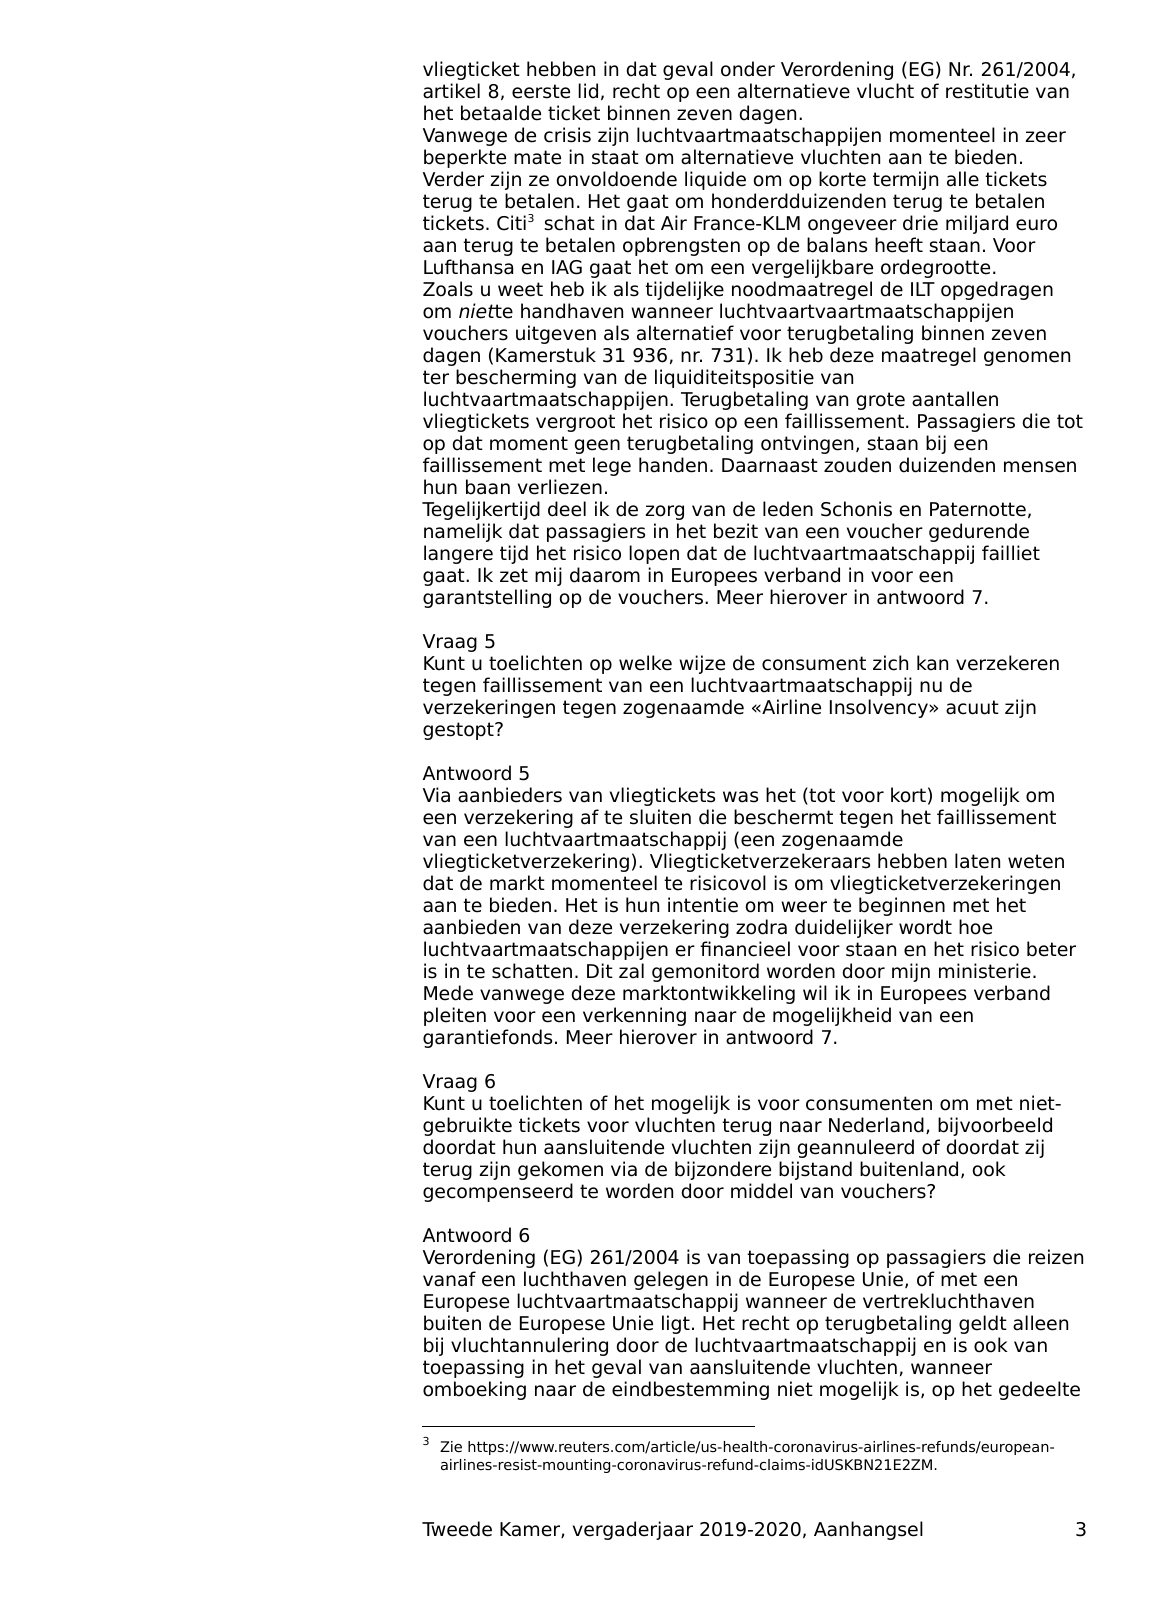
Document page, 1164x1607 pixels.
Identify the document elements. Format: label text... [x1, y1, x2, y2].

text Mede vanwege deze marktontwikkeling wil ik in Europees verband pleiten voor een verkenning naar de mogelijkheid van een garantiefonds. Meer hierover in antwoord 7. [422, 983, 1087, 1048]
text Verordening (EG) 261/2004 is van toepassing op passagiers die reizen vanaf een luchthaven gelegen in de Europese Unie, of met een Europese luchtvaartmaatschappij wanneer de vertrekluchthaven buiten de Europese Unie ligt. Het recht op terugbetaling geldt alleen bij vluchtannulering door de luchtvaartmaatschappij en is ook van toepassing in het geval van aansluitende vluchten, wanneer omboeking naar de eindbestemming niet mogelijk is, op het gedeelte [422, 1247, 1087, 1401]
text Antwoord 5 [422, 763, 1087, 785]
text Via aanbieders van vliegtickets was het (tot voor kort) mogelijk om een verzekering af te sluiten die beschermt tegen het faillissement van een luchtvaartmaatschappij (een zogenaamde vliegticketverzekering). Vliegticketverzekeraars hebben laten weten dat de markt momenteel te risicovol is om vliegticketverzekeringen aan te bieden. Het is hun intentie om weer te beginnen met het aanbieden van deze verzekering zodra duidelijker wordt hoe luchtvaartmaatschappijen er financieel voor staan en het risico beter is in te schatten. Dit zal gemonitord worden door mijn ministerie. [422, 785, 1087, 983]
text Vraag 6 [422, 1071, 1087, 1093]
text Zie https://www.reuters.com/article/us-health-coronavirus-airlines-refunds/european-airlines-resist-mounting-coronavirus-refund-claims-idUSKBN21E2ZM. [422, 1435, 1087, 1474]
text Vraag 5 [422, 631, 1087, 653]
text vliegticket hebben in dat geval onder Verordening (EG) Nr. 261/2004, artikel 8, eerste lid, recht op een alternatieve vlucht of restitutie van het betaalde ticket binnen zeven dagen. [422, 59, 1087, 125]
text Antwoord 6 [422, 1225, 1087, 1247]
text Tegelijkertijd deel ik de zorg van de leden Schonis en Paternotte, namelijk dat passagiers in het bezit van een voucher gedurende langere tijd het risico lopen dat de luchtvaartmaatschappij failliet gaat. Ik zet mij daarom in Europees verband in voor een garantstelling op de vouchers. Meer hierover in antwoord 7. [422, 499, 1087, 608]
text Vanwege de crisis zijn luchtvaartmaatschappijen momenteel in zeer beperkte mate in staat om alternatieve vluchten aan te bieden. Verder zijn ze onvoldoende liquide om op korte termijn alle tickets terug te betalen. Het gaat om honderdduizenden terug te betalen tickets. Citi schat in dat Air France-KLM ongeveer drie miljard euro aan terug te betalen opbrengsten op de balans heeft staan. Voor Lufthansa en IAG gaat het om een vergelijkbare ordegrootte. [422, 125, 1087, 279]
text Zoals u weet heb ik als tijdelijke noodmaatregel de ILT opgedragen om niette handhaven wanneer luchtvaartvaartmaatschappijen vouchers uitgeven als alternatief voor terugbetaling binnen zeven dagen (Kamerstuk 31 936, nr. 731). Ik heb deze maatregel genomen ter bescherming van de liquiditeitspositie van luchtvaartmaatschappijen. Terugbetaling van grote aantallen vliegtickets vergroot het risico op een faillissement. Passagiers die tot op dat moment geen terugbetaling ontvingen, staan bij een faillissement met lege handen. Daarnaast zouden duizenden mensen hun baan verliezen. [422, 279, 1087, 499]
text Kunt u toelichten op welke wijze de consument zich kan verzekeren tegen faillissement van een luchtvaartmaatschappij nu de verzekeringen tegen zogenaamde «Airline Insolvency» acuut zijn gestopt? [422, 653, 1087, 741]
text Kunt u toelichten of het mogelijk is voor consumenten om met niet-gebruikte tickets voor vluchten terug naar Nederland, bijvoorbeeld doordat hun aansluitende vluchten zijn geannuleerd of doordat zij terug zijn gekomen via de bijzondere bijstand buitenland, ook gecompenseerd te worden door middel van vouchers? [422, 1093, 1087, 1203]
